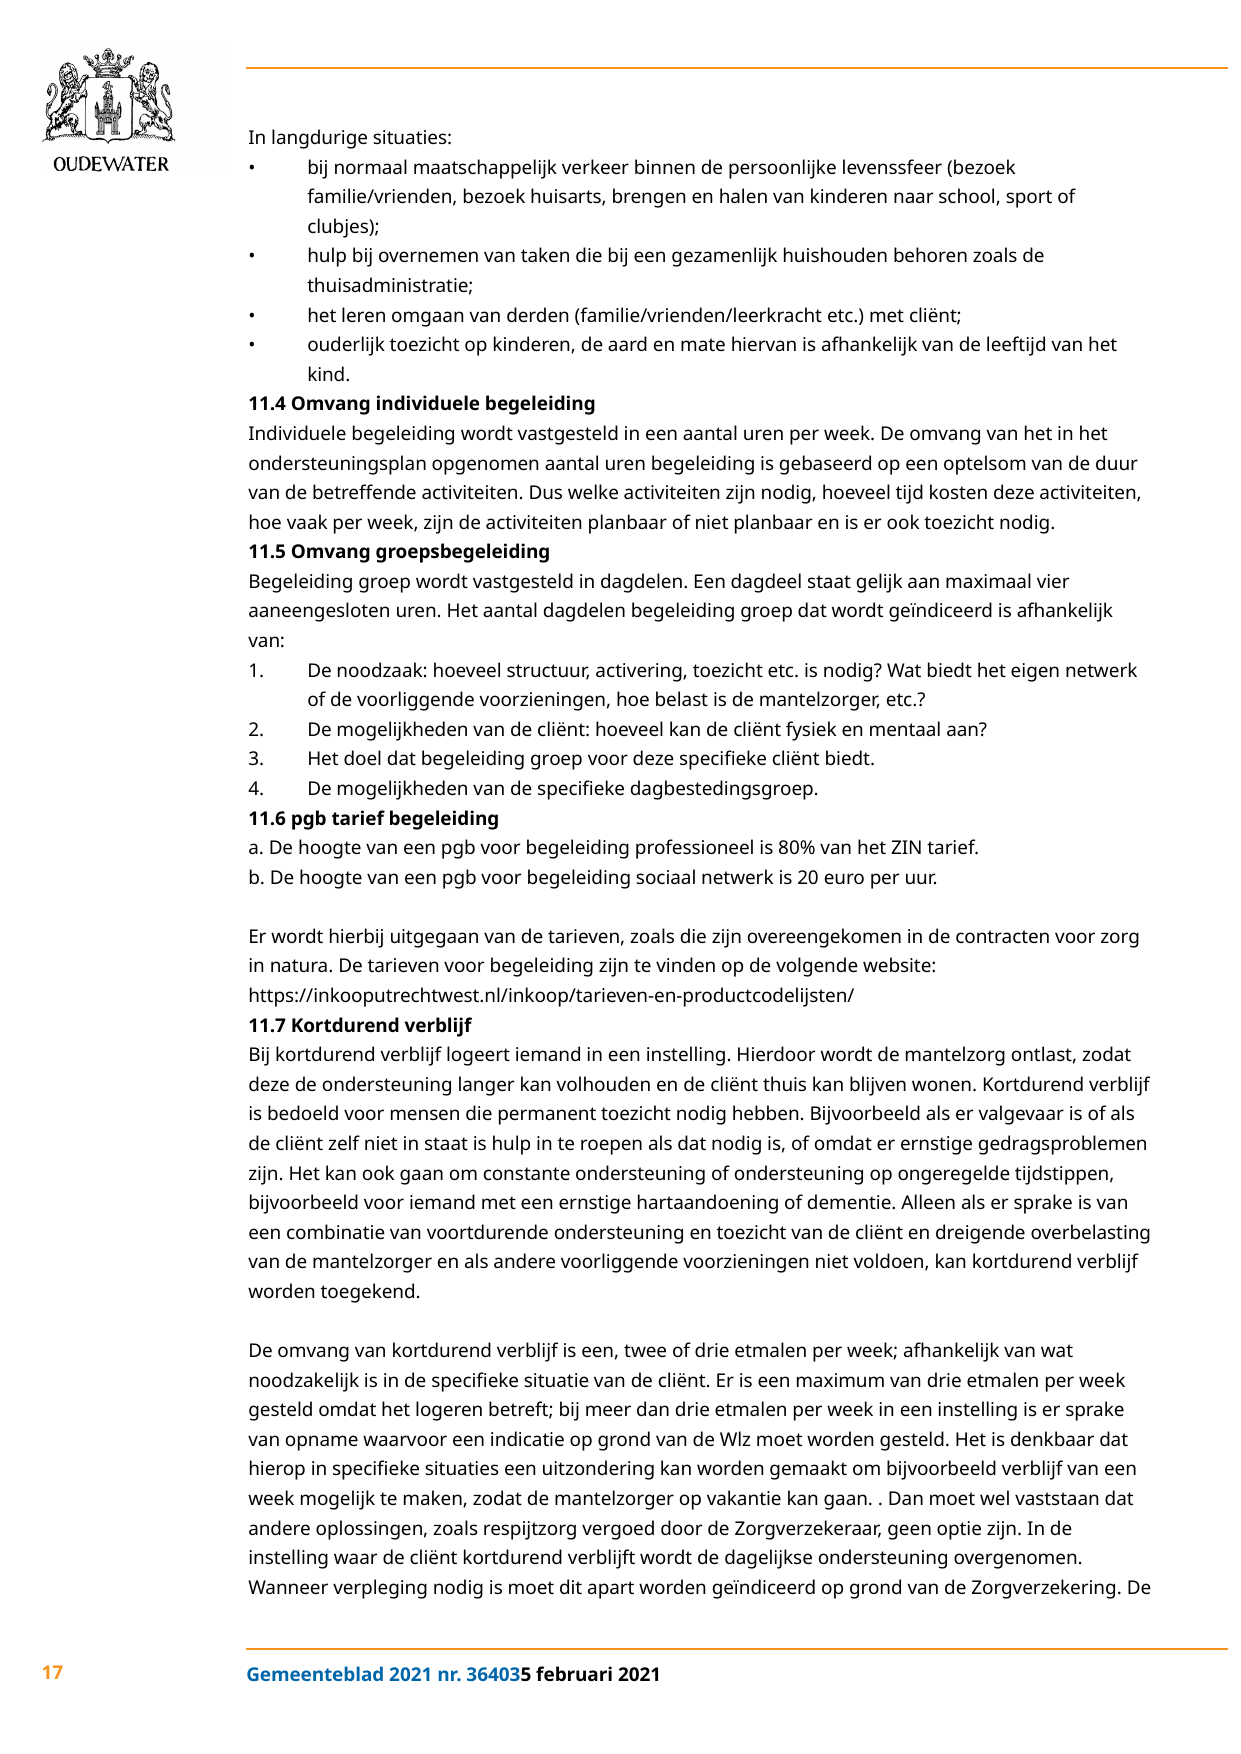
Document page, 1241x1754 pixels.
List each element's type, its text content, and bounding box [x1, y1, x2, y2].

text 11.7 Kortdurend verblijf [248, 1012, 1152, 1038]
text Bij kortdurend verblijf logeert iemand in een instelling. Hierdoor wordt de mantelzorg ontlast, zodat deze de ondersteuning langer kan volhouden en de cliënt thuis kan blijven wonen. Kortdurend verblijf is bedoeld voor mensen die permanent toezicht nodig hebben. Bijvoorbeeld als er valgevaar is of als de cliënt zelf niet in staat is hulp in te roepen als dat nodig is, of omdat er ernstige gedragsproblemen zijn. Het kan ook gaan om constante ondersteuning of ondersteuning op ongeregelde tijdstippen, bijvoorbeeld voor iemand met een ernstige hartaandoening of dementie. Alleen als er sprake is van een combinatie van voortdurende ondersteuning en toezicht van de cliënt en dreigende overbelasting van de mantelzorger en als andere voorliggende voorzieningen niet voldoen, kan kortdurend verblijf worden toegekend. [248, 1041, 1152, 1304]
text b. De hoogte van een pgb voor begeleiding sociaal netwerk is 20 euro per uur. [248, 864, 1152, 890]
list De mogelijkheden van de cliënt: hoeveel kan de cliënt fysiek en mentaal aan? [248, 716, 1152, 742]
text In langdurige situaties: [248, 124, 1152, 150]
text 11.5 Omvang groepsbegeleiding [248, 538, 1152, 564]
text Er wordt hierbij uitgegaan van de tarieven, zoals die zijn overeengekomen in de contracten voor zorg in natura. De tarieven voor begeleiding zijn te vinden op de volgende website: https://inkooputrechtwest.nl/inkoop/tarieven-en-productcodelijsten/ [248, 923, 1152, 1008]
text Individuele begeleiding wordt vastgesteld in een aantal uren per week. De omvang van het in het ondersteuningsplan opgenomen aantal uren begeleiding is gebaseerd op een optelsom van de duur van de betreffende activiteiten. Dus welke activiteiten zijn nodig, hoeveel tijd kosten deze activiteiten, hoe vaak per week, zijn de activiteiten planbaar of niet planbaar en is er ook toezicht nodig. [248, 420, 1152, 535]
text 11.6 pgb tarief begeleiding [248, 805, 1152, 831]
text Begeleiding groep wordt vastgesteld in dagdelen. Een dagdeel staat gelijk aan maximaal vier aaneengesloten uren. Het aantal dagdelen begeleiding groep dat wordt geïndiceerd is afhankelijk van: [248, 568, 1152, 653]
list hulp bij overnemen van taken die bij een gezamenlijk huishouden behoren zoals de thuisadministratie; [248, 243, 1152, 298]
list De noodzaak: hoeveel structuur, activering, toezicht etc. is nodig? Wat biedt het eigen netwerk of de voorliggende voorzieningen, hoe belast is de mantelzorger, etc.? [248, 657, 1152, 712]
list het leren omgaan van derden (familie/vrienden/leerkracht etc.) met cliënt; [248, 302, 1152, 328]
text 11.4 Omvang individuele begeleiding [248, 391, 1152, 416]
text a. De hoogte van een pgb voor begeleiding professioneel is 80% van het ZIN tarief. [248, 834, 1152, 860]
picture [41, 47, 231, 172]
text De omvang van kortdurend verblijf is een, twee of drie etmalen per week; afhankelijk van wat noodzakelijk is in de specifieke situatie van de cliënt. Er is een maximum van drie etmalen per week gesteld omdat het logeren betreft; bij meer dan drie etmalen per week in een instelling is er sprake van opname waarvoor een indicatie op grond van de Wlz moet worden gesteld. Het is denkbaar dat hierop in specifieke situaties een uitzondering kan worden gemaakt om bijvoorbeeld verblijf van een week mogelijk te maken, zodat de mantelzorger op vakantie kan gaan. . Dan moet wel vaststaan dat andere oplossingen, zoals respijtzorg vergoed door de Zorgverzekeraar, geen optie zijn. In de instelling waar de cliënt kortdurend verblijft wordt de dagelijkse ondersteuning overgenomen. Wanneer verpleging nodig is moet dit apart worden geïndiceerd op grond van de Zorgverzekering. De [248, 1337, 1152, 1600]
list De mogelijkheden van de specifieke dagbestedingsgroep. [248, 775, 1152, 801]
list ouderlijk toezicht op kinderen, de aard en mate hiervan is afhankelijk van de leeftijd van het kind. [248, 331, 1152, 387]
list bij normaal maatschappelijk verkeer binnen de persoonlijke levenssfeer (bezoek familie/vrienden, bezoek huisarts, brengen en halen van kinderen naar school, sport of clubjes); [248, 154, 1152, 239]
list Het doel dat begeleiding groep voor deze specifieke cliënt biedt. [248, 746, 1152, 771]
